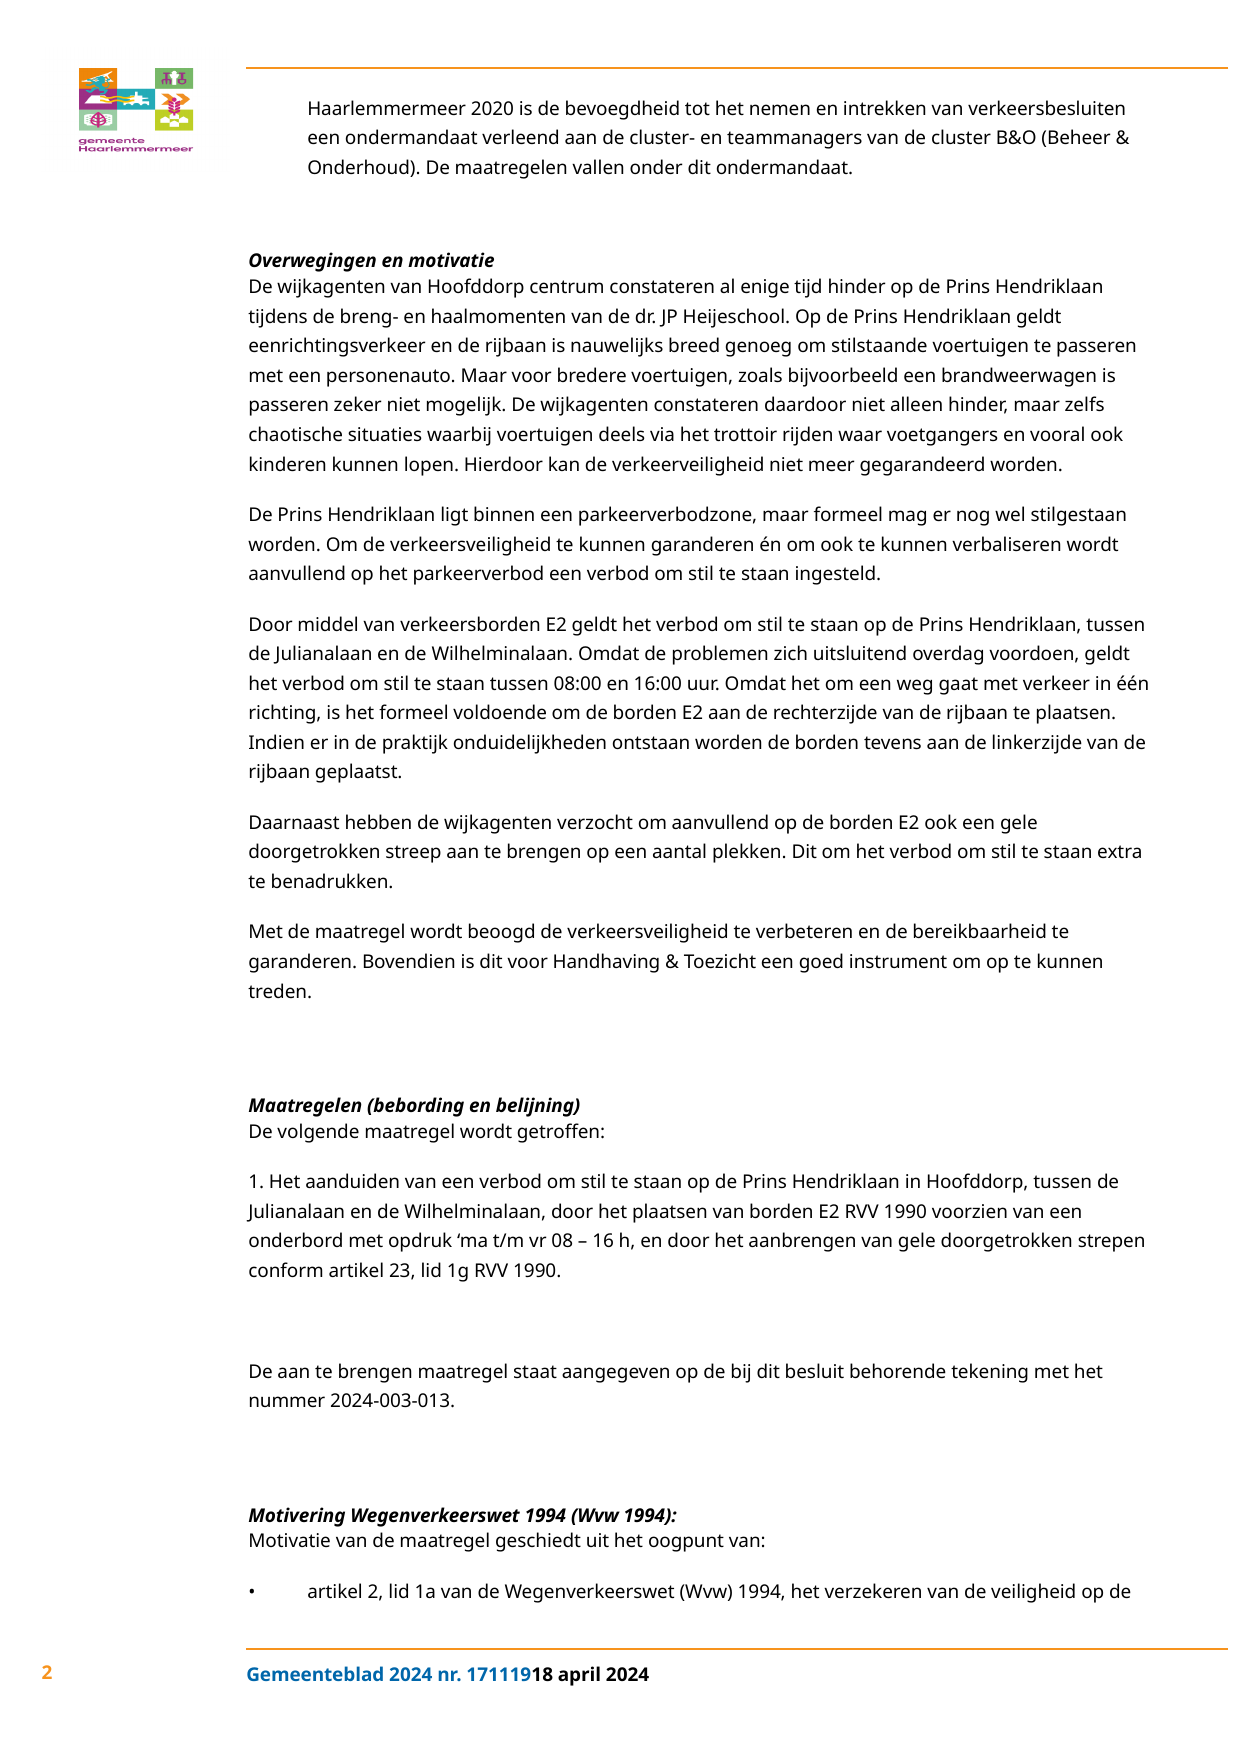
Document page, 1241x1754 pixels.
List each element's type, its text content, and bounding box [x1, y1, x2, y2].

text Motivatie van de maatregel geschiedt uit het oogpunt van: [248, 1528, 1152, 1553]
picture [41, 47, 231, 172]
text Maatregelen (bebording en belijning) [248, 1092, 1152, 1118]
text Door middel van verkeersborden E2 geldt het verbod om stil te staan op de Prins Hendriklaan, tussen de Julianalaan en de Wilhelminalaan. Omdat de problemen zich uitsluitend overdag voordoen, geldt het verbod om stil te staan tussen 08:00 en 16:00 uur. Omdat het om een weg gaat met verkeer in één richting, is het formeel voldoende om de borden E2 aan de rechterzijde van de rijbaan te plaatsen. Indien er in de praktijk onduidelijkheden ontstaan worden de borden tevens aan de linkerzijde van de rijbaan geplaatst. [248, 611, 1152, 784]
text Daarnaast hebben de wijkagenten verzocht om aanvullend op de borden E2 ook een gele doorgetrokken streep aan te brengen op een aantal plekken. Dit om het verbod om stil te staan extra te benadrukken. [248, 809, 1152, 894]
text Met de maatregel wordt beoogd de verkeersveiligheid te verbeteren en de bereikbaarheid te garanderen. Bovendien is dit voor Handhaving & Toezicht een goed instrument om op te kunnen treden. [248, 919, 1152, 1003]
text 1. Het aanduiden van een verbod om stil te staan op de Prins Hendriklaan in Hoofddorp, tussen de Julianalaan en de Wilhelminalaan, door het plaatsen van borden E2 RVV 1990 voorzien van een onderbord met opdruk ‘ma t/m vr 08 – 16 h, en door het aanbrengen van gele doorgetrokken strepen conform artikel 23, lid 1g RVV 1990. [248, 1168, 1152, 1283]
text De volgende maatregel wordt getroffen: [248, 1118, 1152, 1144]
text De aan te brengen maatregel staat aangegeven op de bij dit besluit behorende tekening met het nummer 2024-003-013. [248, 1358, 1152, 1413]
list artikel 2, lid 1a van de Wegenverkeerswet (Wvw) 1994, het verzekeren van de veiligheid op de [248, 1578, 1152, 1604]
text Motivering Wegenverkeerswet 1994 (Wvw 1994): [248, 1502, 1152, 1528]
text De wijkagenten van Hoofddorp centrum constateren al enige tijd hinder op de Prins Hendriklaan tijdens de breng- en haalmomenten van de dr. JP Heijeschool. Op de Prins Hendriklaan geldt eenrichtingsverkeer en de rijbaan is nauwelijks breed genoeg om stilstaande voertuigen te passeren met een personenauto. Maar voor bredere voertuigen, zoals bijvoorbeeld een brandweerwagen is passeren zeker niet mogelijk. De wijkagenten constateren daardoor niet alleen hinder, maar zelfs chaotische situaties waarbij voertuigen deels via het trottoir rijden waar voetgangers en vooral ook kinderen kunnen lopen. Hierdoor kan de verkeerveiligheid niet meer gegarandeerd worden. [248, 273, 1152, 476]
list Haarlemmermeer 2020 is de bevoegdheid tot het nemen en intrekken van verkeersbesluiten een ondermandaat verleend aan de cluster- en teammanagers van de cluster B&O (Beheer & Onderhoud). De maatregelen vallen onder dit ondermandaat. [248, 95, 1152, 180]
text De Prins Hendriklaan ligt binnen een parkeerverbodzone, maar formeel mag er nog wel stilgestaan worden. Om de verkeersveiligheid te kunnen garanderen én om ook te kunnen verbaliseren wordt aanvullend op het parkeerverbod een verbod om stil te staan ingesteld. [248, 501, 1152, 586]
text Overwegingen en motivatie [248, 247, 1152, 273]
